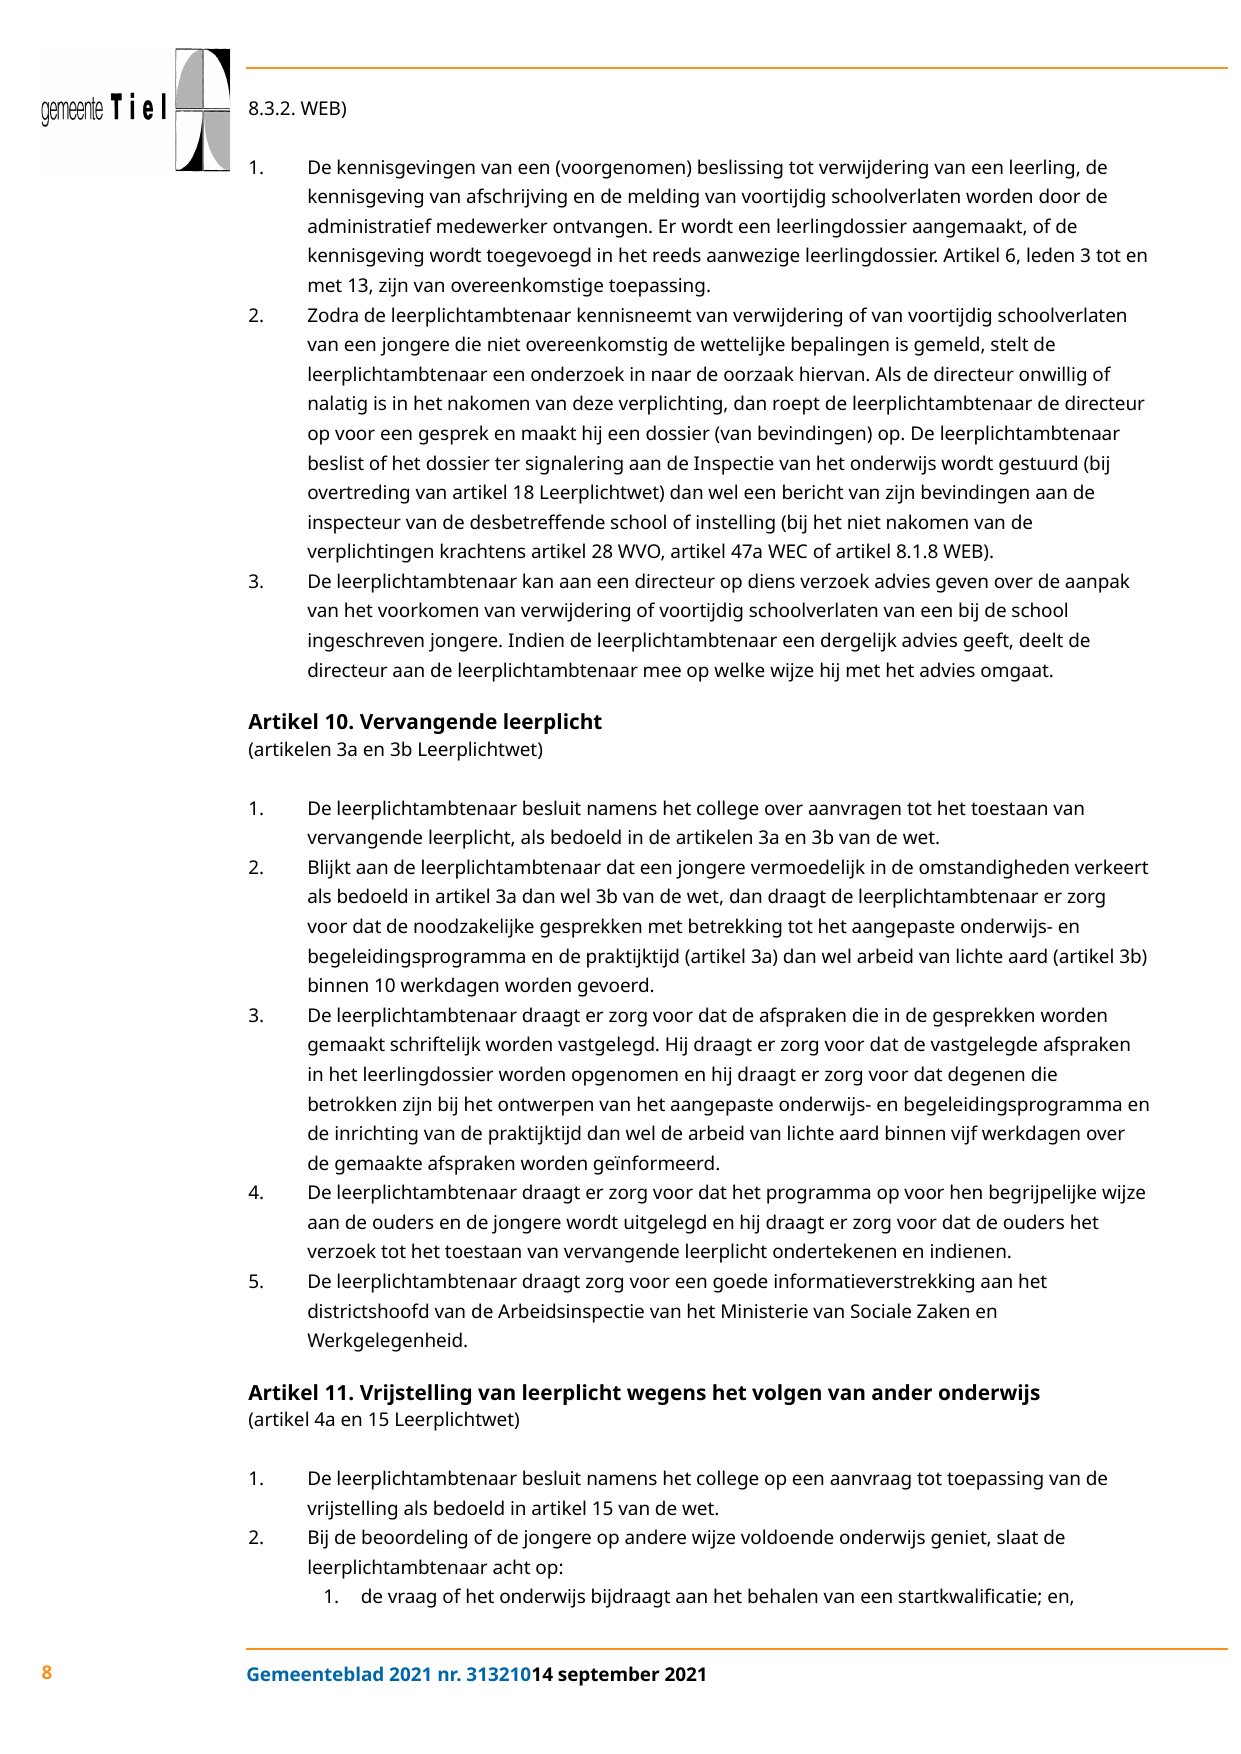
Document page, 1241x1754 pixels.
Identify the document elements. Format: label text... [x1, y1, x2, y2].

text Artikel 10. Vervangende leerplicht [248, 707, 1152, 736]
list De leerplichtambtenaar draagt er zorg voor dat het programma op voor hen begrijpelijke wijze aan de ouders en de jongere wordt uitgelegd en hij draagt er zorg voor dat de ouders het verzoek tot het toestaan van vervangende leerplicht ondertekenen en indienen. [248, 1179, 1152, 1264]
list Zodra de leerplichtambtenaar kennisneemt van verwijdering of van voortijdig schoolverlaten van een jongere die niet overeenkomstig de wettelijke bepalingen is gemeld, stelt de leerplichtambtenaar een onderzoek in naar de oorzaak hiervan. Als de directeur onwillig of nalatig is in het nakomen van deze verplichting, dan roept de leerplichtambtenaar de directeur op voor een gesprek en maakt hij een dossier (van bevindingen) op. De leerplichtambtenaar beslist of het dossier ter signalering aan de Inspectie van het onderwijs wordt gestuurd (bij overtreding van artikel 18 Leerplichtwet) dan wel een bericht van zijn bevindingen aan de inspecteur van de desbetreffende school of instelling (bij het niet nakomen van de verplichtingen krachtens artikel 28 WVO, artikel 47a WEC of artikel 8.1.8 WEB). [248, 302, 1152, 564]
picture [41, 47, 231, 172]
list De leerplichtambtenaar draagt er zorg voor dat de afspraken die in de gesprekken worden gemaakt schriftelijk worden vastgelegd. Hij draagt er zorg voor dat de vastgelegde afspraken in het leerlingdossier worden opgenomen en hij draagt er zorg voor dat degenen die betrokken zijn bij het ontwerpen van het aangepaste onderwijs- en begeleidingsprogramma en de inrichting van de praktijktijd dan wel de arbeid van lichte aard binnen vijf werkdagen over de gemaakte afspraken worden geïnformeerd. [248, 1002, 1152, 1176]
list De leerplichtambtenaar besluit namens het college over aanvragen tot het toestaan van vervangende leerplicht, als bedoeld in de artikelen 3a en 3b van de wet. [248, 795, 1152, 850]
list De leerplichtambtenaar kan aan een directeur op diens verzoek advies geven over de aanpak van het voorkomen van verwijdering of voortijdig schoolverlaten van een bij de school ingeschreven jongere. Indien de leerplichtambtenaar een dergelijk advies geeft, deelt de directeur aan de leerplichtambtenaar mee op welke wijze hij met het advies omgaat. [248, 568, 1152, 683]
text Artikel 11. Vrijstelling van leerplicht wegens het volgen van ander onderwijs [248, 1378, 1152, 1406]
list De leerplichtambtenaar draagt zorg voor een goede informatieverstrekking aan het districtshoofd van de Arbeidsinspectie van het Ministerie van Sociale Zaken en Werkgelegenheid. [248, 1268, 1152, 1353]
text (artikelen 3a en 3b Leerplichtwet) [248, 736, 1152, 761]
text 8.3.2. WEB) [248, 95, 1152, 121]
text (artikel 4a en 15 Leerplichtwet) [248, 1406, 1152, 1432]
list De leerplichtambtenaar besluit namens het college op een aanvraag tot toepassing van de vrijstelling als bedoeld in artikel 15 van de wet. [248, 1465, 1152, 1521]
list de vraag of het onderwijs bijdraagt aan het behalen van een startkwalificatie; en, [323, 1584, 1152, 1609]
list Bij de beoordeling of de jongere op andere wijze voldoende onderwijs geniet, slaat de leerplichtambtenaar acht op: [248, 1524, 1152, 1580]
list De kennisgevingen van een (voorgenomen) beslissing tot verwijdering van een leerling, de kennisgeving van afschrijving en de melding van voortijdig schoolverlaten worden door de administratief medewerker ontvangen. Er wordt een leerlingdossier aangemaakt, of de kennisgeving wordt toegevoegd in het reeds aanwezige leerlingdossier. Artikel 6, leden 3 tot en met 13, zijn van overeenkomstige toepassing. [248, 154, 1152, 298]
list Blijkt aan de leerplichtambtenaar dat een jongere vermoedelijk in de omstandigheden verkeert als bedoeld in artikel 3a dan wel 3b van de wet, dan draagt de leerplichtambtenaar er zorg voor dat de noodzakelijke gesprekken met betrekking tot het aangepaste onderwijs- en begeleidingsprogramma en de praktijktijd (artikel 3a) dan wel arbeid van lichte aard (artikel 3b) binnen 10 werkdagen worden gevoerd. [248, 854, 1152, 998]
